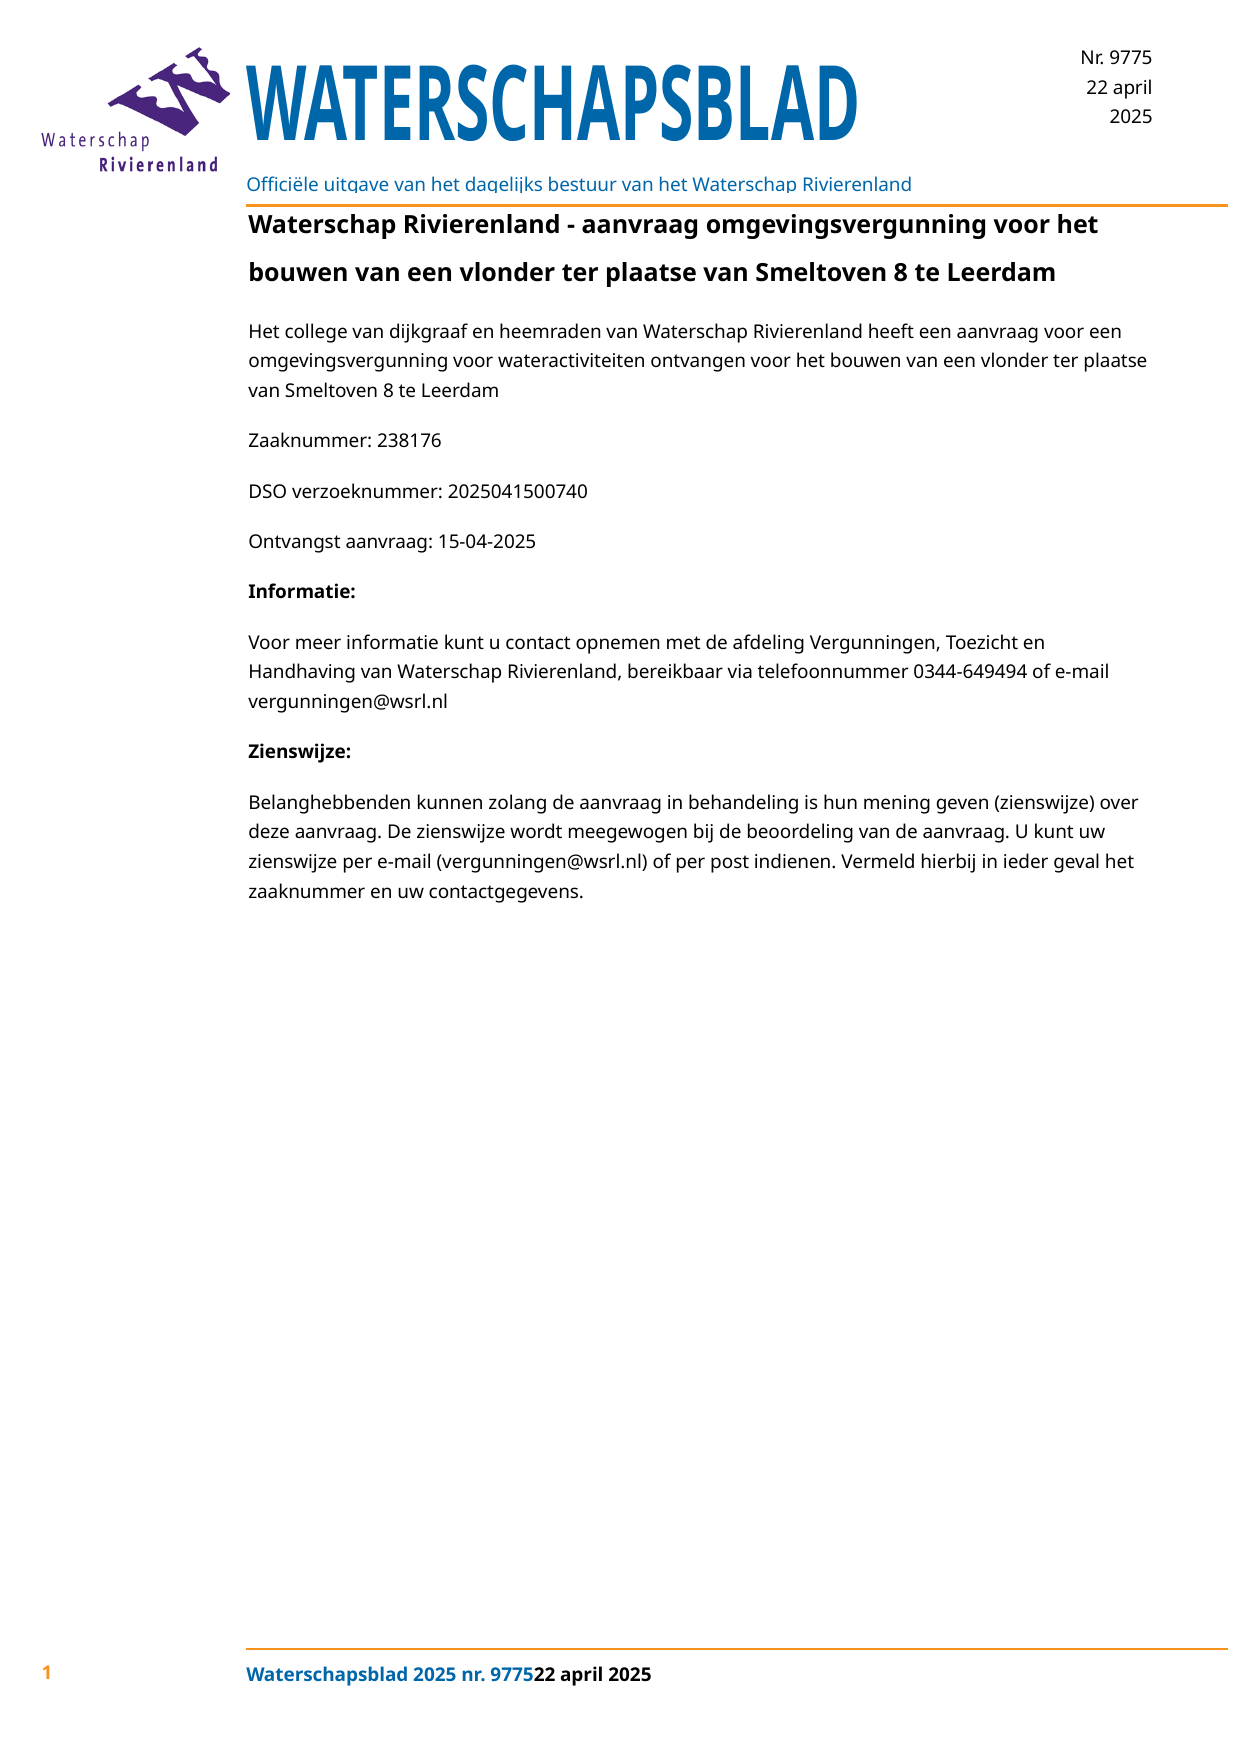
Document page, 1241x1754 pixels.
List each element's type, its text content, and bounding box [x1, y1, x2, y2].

text Belanghebbenden kunnen zolang de aanvraag in behandeling is hun mening geven (zienswijze) over deze aanvraag. De zienswijze wordt meegewogen bij de beoordeling van de aanvraag. U kunt uw zienswijze per e-mail (vergunningen@wsrl.nl) of per post indienen. Vermeld hierbij in ieder geval het zaaknummer en uw contactgegevens. [248, 789, 1152, 904]
text Informatie: [248, 579, 1152, 604]
text Het college van dijkgraaf en heemraden van Waterschap Rivierenland heeft een aanvraag voor een omgevingsvergunning voor wateractiviteiten ontvangen voor het bouwen van een vlonder ter plaatse van Smeltoven 8 te Leerdam [248, 318, 1152, 403]
text Ontvangst aanvraag: 15-04-2025 [248, 528, 1152, 554]
text DSO verzoeknummer: 2025041500740 [248, 478, 1152, 504]
text Voor meer informatie kunt u contact opnemen met de afdeling Vergunningen, Toezicht en Handhaving van Waterschap Rivierenland, bereikbaar via telefoonnummer 0344-649494 of e-mail vergunningen@wsrl.nl [248, 629, 1152, 714]
text Zienswijze: [248, 739, 1152, 764]
text Waterschap Rivierenland - aanvraag omgevingsvergunning voor het bouwen van een vlonder ter plaatse van Smeltoven 8 te Leerdam [248, 207, 1152, 288]
text Zaaknummer: 238176 [248, 427, 1152, 453]
picture [41, 47, 231, 172]
